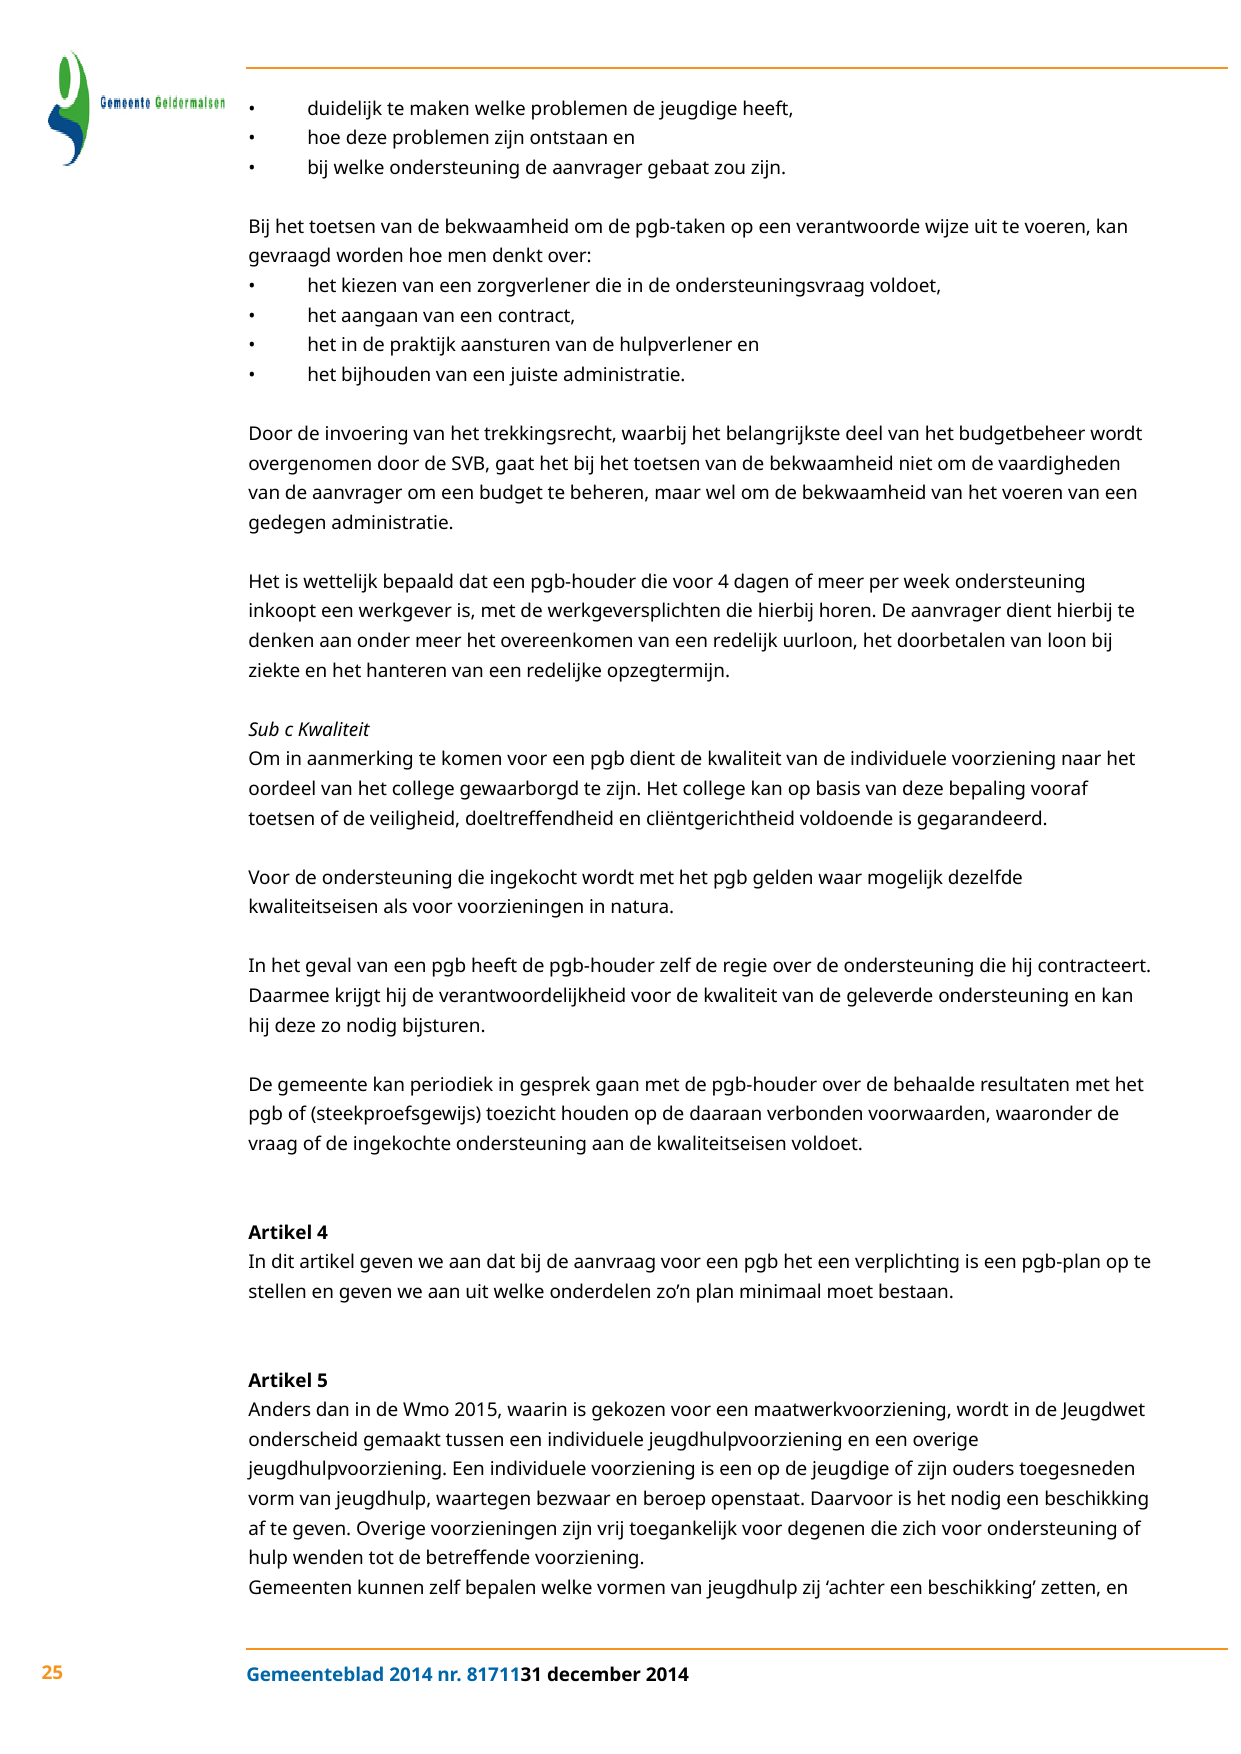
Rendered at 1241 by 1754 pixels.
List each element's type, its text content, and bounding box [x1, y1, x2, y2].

list duidelijk te maken welke problemen de jeugdige heeft, [248, 95, 1152, 121]
text Artikel 5 [248, 1367, 1152, 1393]
text Om in aanmerking te komen voor een pgb dient de kwaliteit van de individuele voorziening naar het oordeel van het college gewaarborgd te zijn. Het college kan op basis van deze bepaling vooraf toetsen of de veiligheid, doeltreffendheid en cliëntgerichtheid voldoende is gegarandeerd. [248, 746, 1152, 831]
text Sub c Kwaliteit [248, 716, 1152, 742]
text In dit artikel geven we aan dat bij de aanvraag voor een pgb het een verplichting is een pgb-plan op te stellen en geven we aan uit welke onderdelen zo’n plan minimaal moet bestaan. [248, 1248, 1152, 1304]
text In het geval van een pgb heeft de pgb-houder zelf de regie over de ondersteuning die hij contracteert. Daarmee krijgt hij de verantwoordelijkheid voor de kwaliteit van de geleverde ondersteuning en kan hij deze zo nodig bijsturen. [248, 953, 1152, 1038]
text Het is wettelijk bepaald dat een pgb-houder die voor 4 dagen of meer per week ondersteuning inkoopt een werkgever is, met de werkgeversplichten die hierbij horen. De aanvrager dient hierbij te denken aan onder meer het overeenkomen van een redelijk uurloon, het doorbetalen van loon bij ziekte en het hanteren van een redelijke opzegtermijn. [248, 568, 1152, 683]
text Anders dan in de Wmo 2015, waarin is gekozen voor een maatwerkvoorziening, wordt in de Jeugdwet onderscheid gemaakt tussen een individuele jeugdhulpvoorziening en een overige jeugdhulpvoorziening. Een individuele voorziening is een op de jeugdige of zijn ouders toegesneden vorm van jeugdhulp, waartegen bezwaar en beroep openstaat. Daarvoor is het nodig een beschikking af te geven. Overige voorzieningen zijn vrij toegankelijk voor degenen die zich voor ondersteuning of hulp wenden tot de betreffende voorziening. [248, 1396, 1152, 1570]
text Artikel 4 [248, 1219, 1152, 1245]
text Door de invoering van het trekkingsrecht, waarbij het belangrijkste deel van het budgetbeheer wordt overgenomen door de SVB, gaat het bij het toetsen van de bekwaamheid niet om de vaardigheden van de aanvrager om een budget te beheren, maar wel om de bekwaamheid van het voeren van een gedegen administratie. [248, 420, 1152, 535]
list het aangaan van een contract, [248, 302, 1152, 328]
text Voor de ondersteuning die ingekocht wordt met het pgb gelden waar mogelijk dezelfde kwaliteitseisen als voor voorzieningen in natura. [248, 864, 1152, 919]
list hoe deze problemen zijn ontstaan en [248, 124, 1152, 150]
list bij welke ondersteuning de aanvrager gebaat zou zijn. [248, 154, 1152, 180]
list het in de praktijk aansturen van de hulpverlener en [248, 331, 1152, 357]
picture [41, 47, 231, 172]
list het kiezen van een zorgverlener die in de ondersteuningsvraag voldoet, [248, 272, 1152, 298]
text Bij het toetsen van de bekwaamheid om de pgb-taken op een verantwoorde wijze uit te voeren, kan gevraagd worden hoe men denkt over: [248, 213, 1152, 268]
text Gemeenten kunnen zelf bepalen welke vormen van jeugdhulp zij ‘achter een beschikking’ zetten, en [248, 1574, 1152, 1600]
list het bijhouden van een juiste administratie. [248, 361, 1152, 387]
text De gemeente kan periodiek in gesprek gaan met de pgb-houder over de behaalde resultaten met het pgb of (steekproefsgewijs) toezicht houden op de daaraan verbonden voorwaarden, waaronder de vraag of de ingekochte ondersteuning aan de kwaliteitseisen voldoet. [248, 1071, 1152, 1156]
